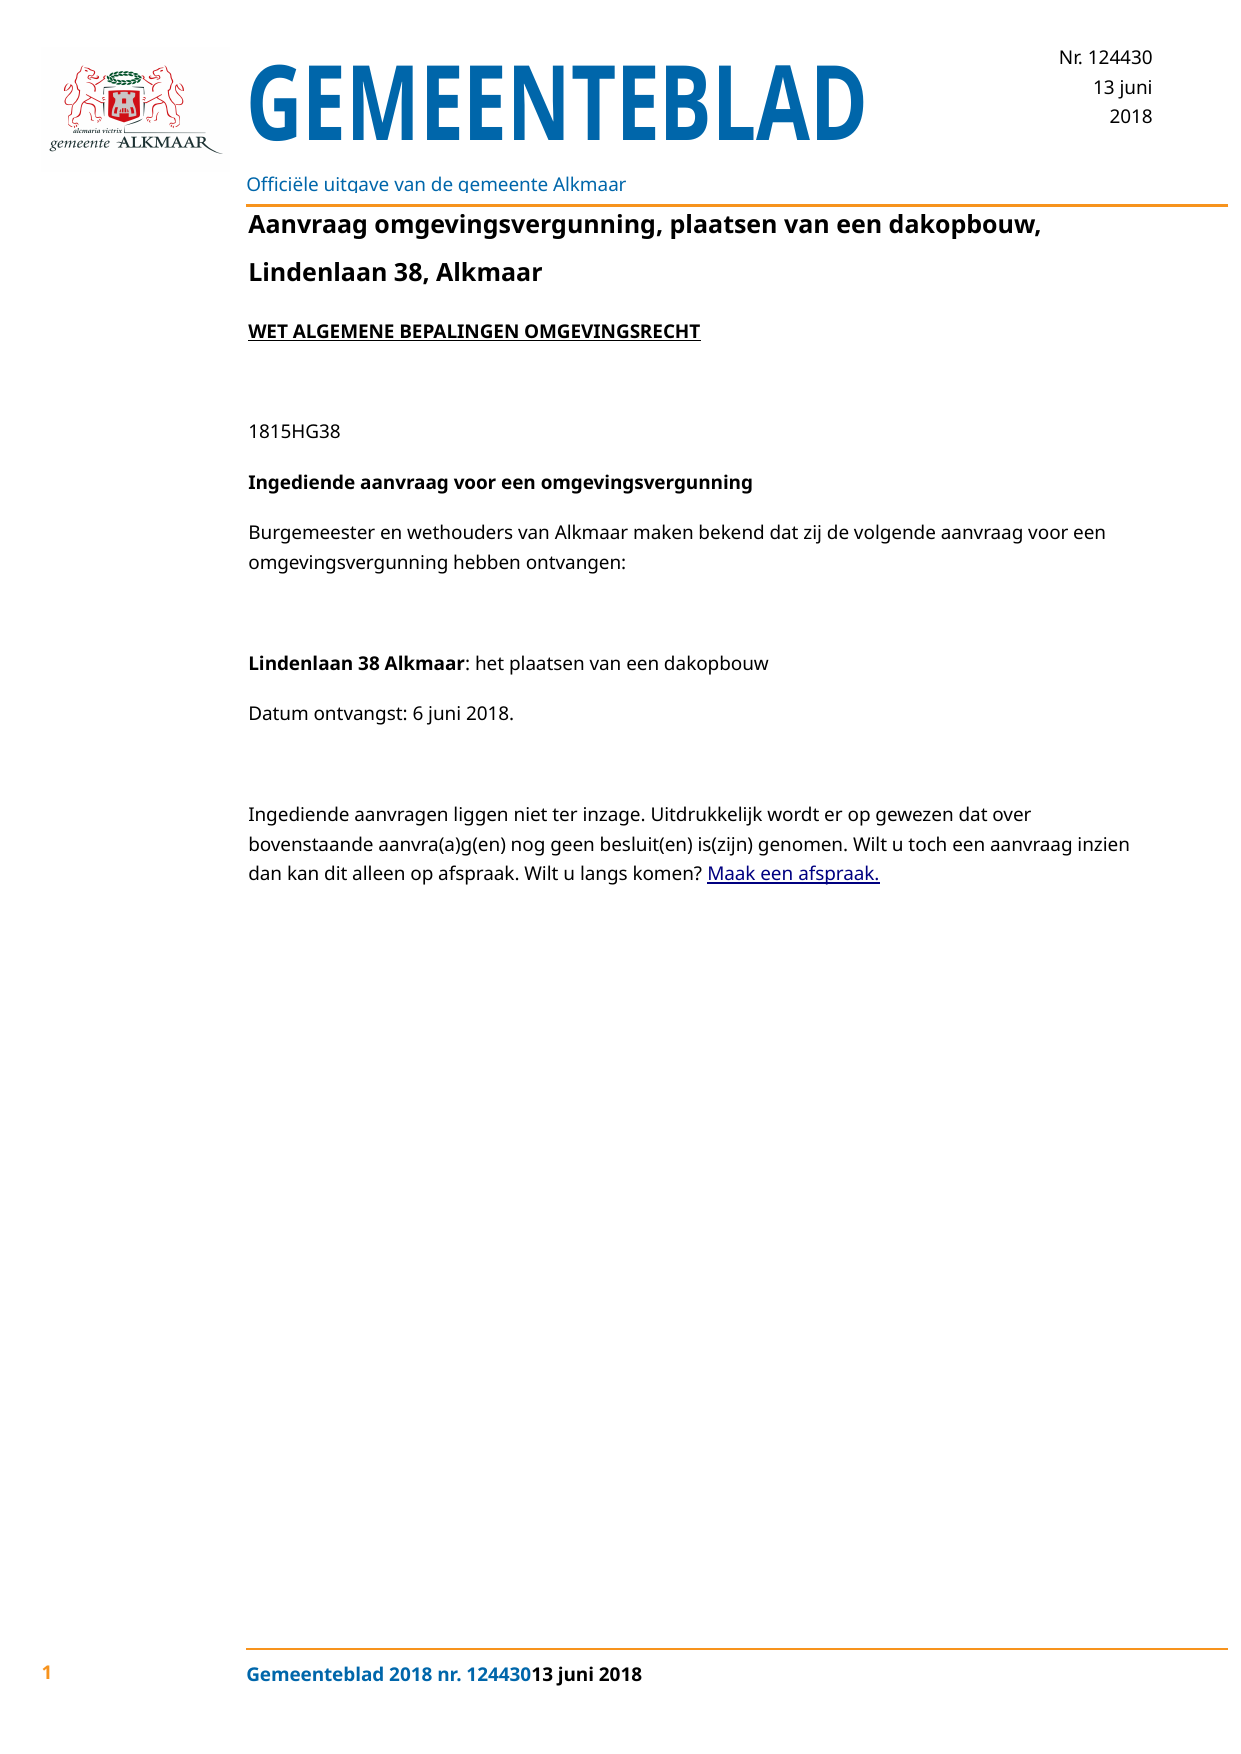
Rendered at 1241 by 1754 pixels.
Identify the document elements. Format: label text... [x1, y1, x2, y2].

text WET ALGEMENE BEPALINGEN OMGEVINGSRECHT [248, 318, 1152, 344]
text Ingediende aanvragen liggen niet ter inzage. Uitdrukkelijk wordt er op gewezen dat over bovenstaande aanvra(a)g(en) nog geen besluit(en) is(zijn) genomen. Wilt u toch een aanvraag inzien dan kan dit alleen op afspraak. Wilt u langs komen? Maak een afspraak. [248, 801, 1152, 886]
text Datum ontvangst: 6 juni 2018. [248, 700, 1152, 726]
text Lindenlaan 38 Alkmaar: het plaatsen van een dakopbouw [248, 650, 1152, 676]
text 1815HG38 [248, 419, 1152, 444]
text Ingediende aanvraag voor een omgevingsvergunning [248, 469, 1152, 495]
text Aanvraag omgevingsvergunning, plaatsen van een dakopbouw, Lindenlaan 38, Alkmaar [248, 207, 1152, 288]
picture [41, 47, 231, 172]
text Burgemeester en wethouders van Alkmaar maken bekend dat zij de volgende aanvraag voor een omgevingsvergunning hebben ontvangen: [248, 519, 1152, 575]
